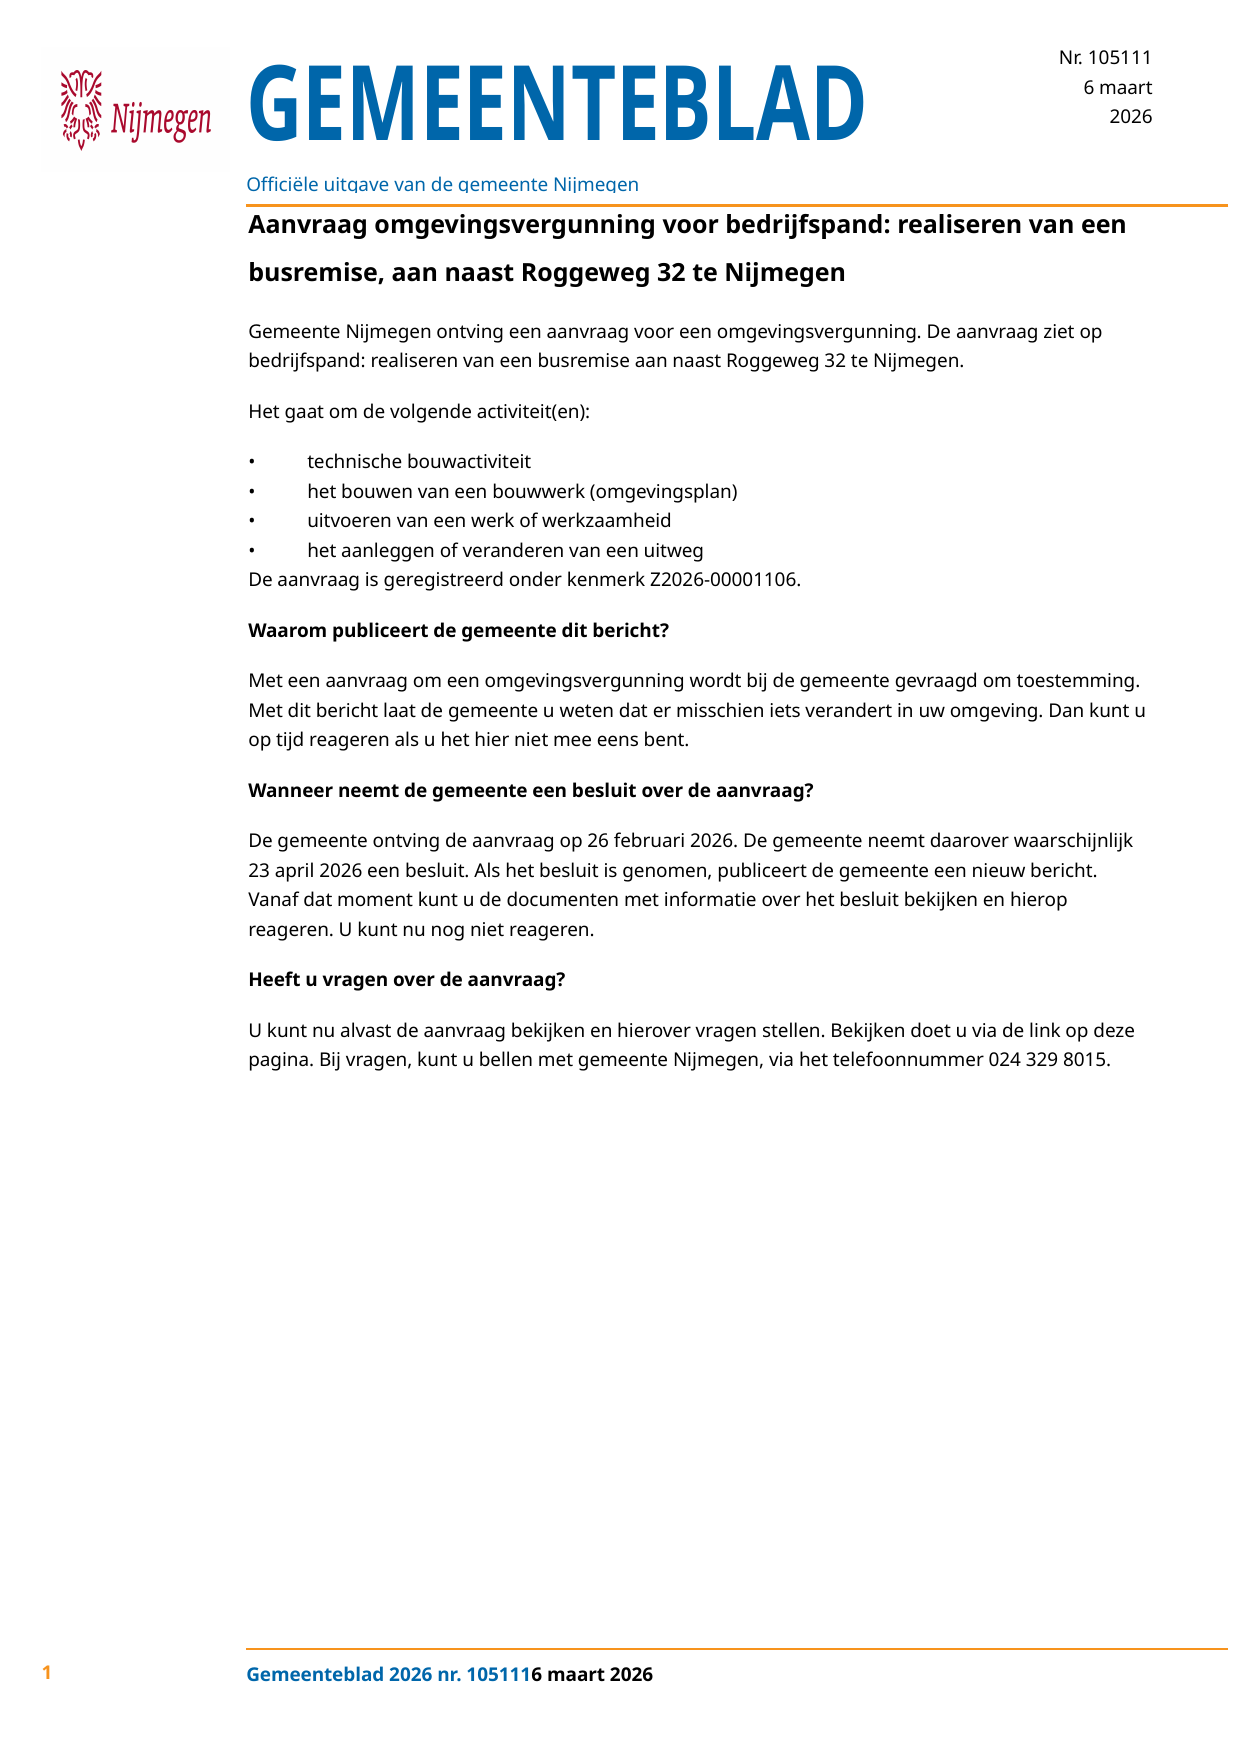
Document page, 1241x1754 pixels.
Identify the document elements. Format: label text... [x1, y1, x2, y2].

text Het gaat om de volgende activiteit(en): [248, 398, 1152, 424]
text Waarom publiceert de gemeente dit bericht? [248, 617, 1152, 643]
text De gemeente ontving de aanvraag op 26 februari 2026. De gemeente neemt daarover waarschijnlijk 23 april 2026 een besluit. Als het besluit is genomen, publiceert de gemeente een nieuw bericht. Vanaf dat moment kunt u de documenten met informatie over het besluit bekijken en hierop reageren. U kunt nu nog niet reageren. [248, 827, 1152, 942]
text U kunt nu alvast de aanvraag bekijken en hierover vragen stellen. Bekijken doet u via de link op deze pagina. Bij vragen, kunt u bellen met gemeente Nijmegen, via het telefoonnummer 024 329 8015. [248, 1017, 1152, 1072]
text Met een aanvraag om een omgevingsvergunning wordt bij de gemeente gevraagd om toestemming. Met dit bericht laat de gemeente u weten dat er misschien iets verandert in uw omgeving. Dan kunt u op tijd reageren als u het hier niet mee eens bent. [248, 667, 1152, 752]
picture [41, 47, 231, 172]
text Aanvraag omgevingsvergunning voor bedrijfspand: realiseren van een busremise, aan naast Roggeweg 32 te Nijmegen [248, 207, 1152, 288]
text De aanvraag is geregistreerd onder kenmerk Z2026-00001106. [248, 567, 1152, 592]
list technische bouwactiviteit [248, 448, 1152, 474]
text Gemeente Nijmegen ontving een aanvraag voor een omgevingsvergunning. De aanvraag ziet op bedrijfspand: realiseren van een busremise aan naast Roggeweg 32 te Nijmegen. [248, 318, 1152, 373]
list het aanleggen of veranderen van een uitweg [248, 537, 1152, 563]
text Heeft u vragen over de aanvraag? [248, 967, 1152, 992]
list het bouwen van een bouwwerk (omgevingsplan) [248, 478, 1152, 504]
list uitvoeren van een werk of werkzaamheid [248, 507, 1152, 533]
text Wanneer neemt de gemeente een besluit over de aanvraag? [248, 777, 1152, 803]
